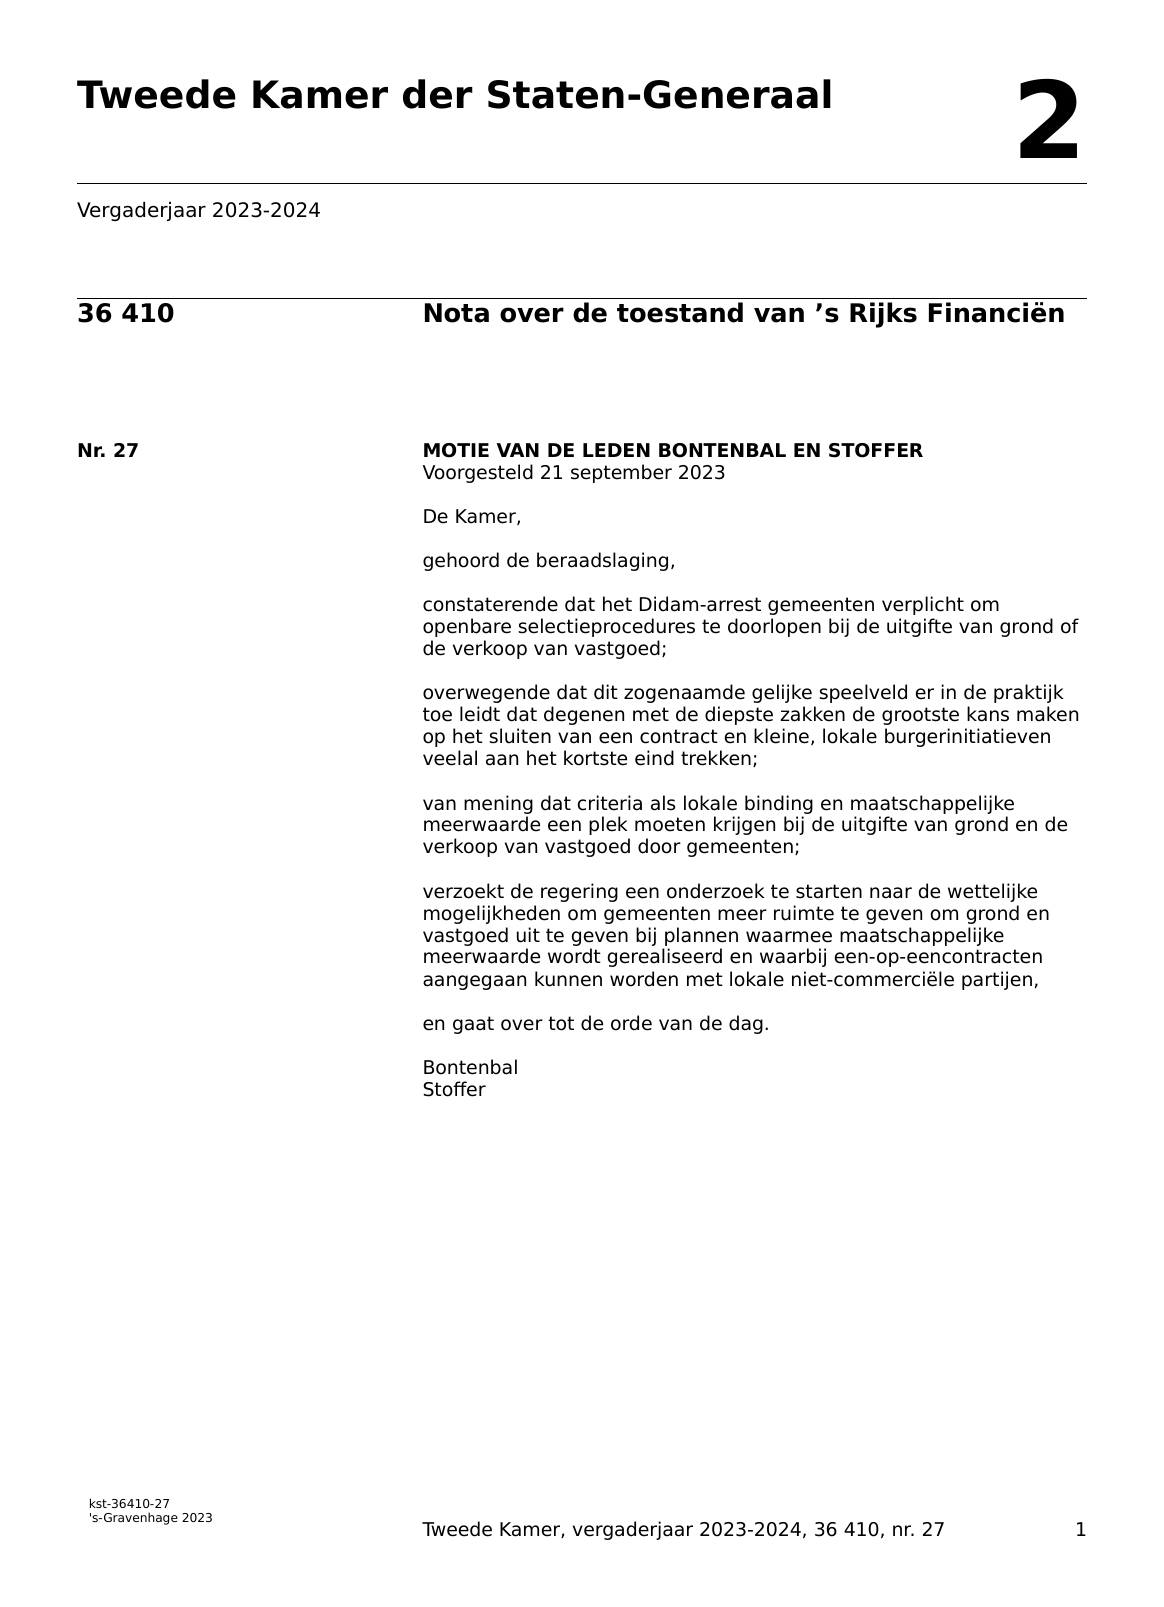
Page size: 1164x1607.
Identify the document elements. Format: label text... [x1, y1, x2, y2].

text verzoekt de regering een onderzoek te starten naar de wettelijke mogelijkheden om gemeenten meer ruimte te geven om grond en vastgoed uit te geven bij plannen waarmee maatschappelijke meerwaarde wordt gerealiseerd en waarbij een-op-eencontracten aangegaan kunnen worden met lokale niet-commerciële partijen, [422, 881, 1087, 990]
subtitle Nr. 27 MOTIE VAN DE LEDEN BONTENBAL EN STOFFER [77, 440, 1087, 462]
subtitle 36 410 Nota over de toestand van ’s Rijks Financiën [77, 299, 1087, 329]
text overwegende dat dit zogenaamde gelijke speelveld er in de praktijk toe leidt dat degenen met de diepste zakken de grootste kans maken op het sluiten van een contract en kleine, lokale burgerinitiatieven veelal aan het kortste eind trekken; [422, 682, 1087, 770]
text gehoord de beraadslaging, [422, 550, 1087, 572]
table_cell Vergaderjaar 2023-2024 [77, 184, 1087, 298]
text 's-Gravenhage 2023 [88, 1511, 323, 1525]
text De Kamer, [422, 506, 1087, 528]
text constaterende dat het Didam-arrest gemeenten verplicht om openbare selectieprocedures te doorlopen bij de uitgifte van grond of de verkoop van vastgoed; [422, 594, 1087, 660]
table_header Tweede Kamer der Staten-Generaal [77, 59, 886, 183]
text Bontenbal [422, 1057, 1087, 1079]
text Stoffer [422, 1079, 1087, 1101]
text Voorgesteld 21 september 2023 [422, 462, 1087, 484]
text van mening dat criteria als lokale binding en maatschappelijke meerwaarde een plek moeten krijgen bij de uitgifte van grond en de verkoop van vastgoed door gemeenten; [422, 792, 1087, 858]
text kst-36410-27 [88, 1497, 323, 1511]
text en gaat over tot de orde van de dag. [422, 1013, 1087, 1034]
table_header 2 [886, 59, 1087, 183]
